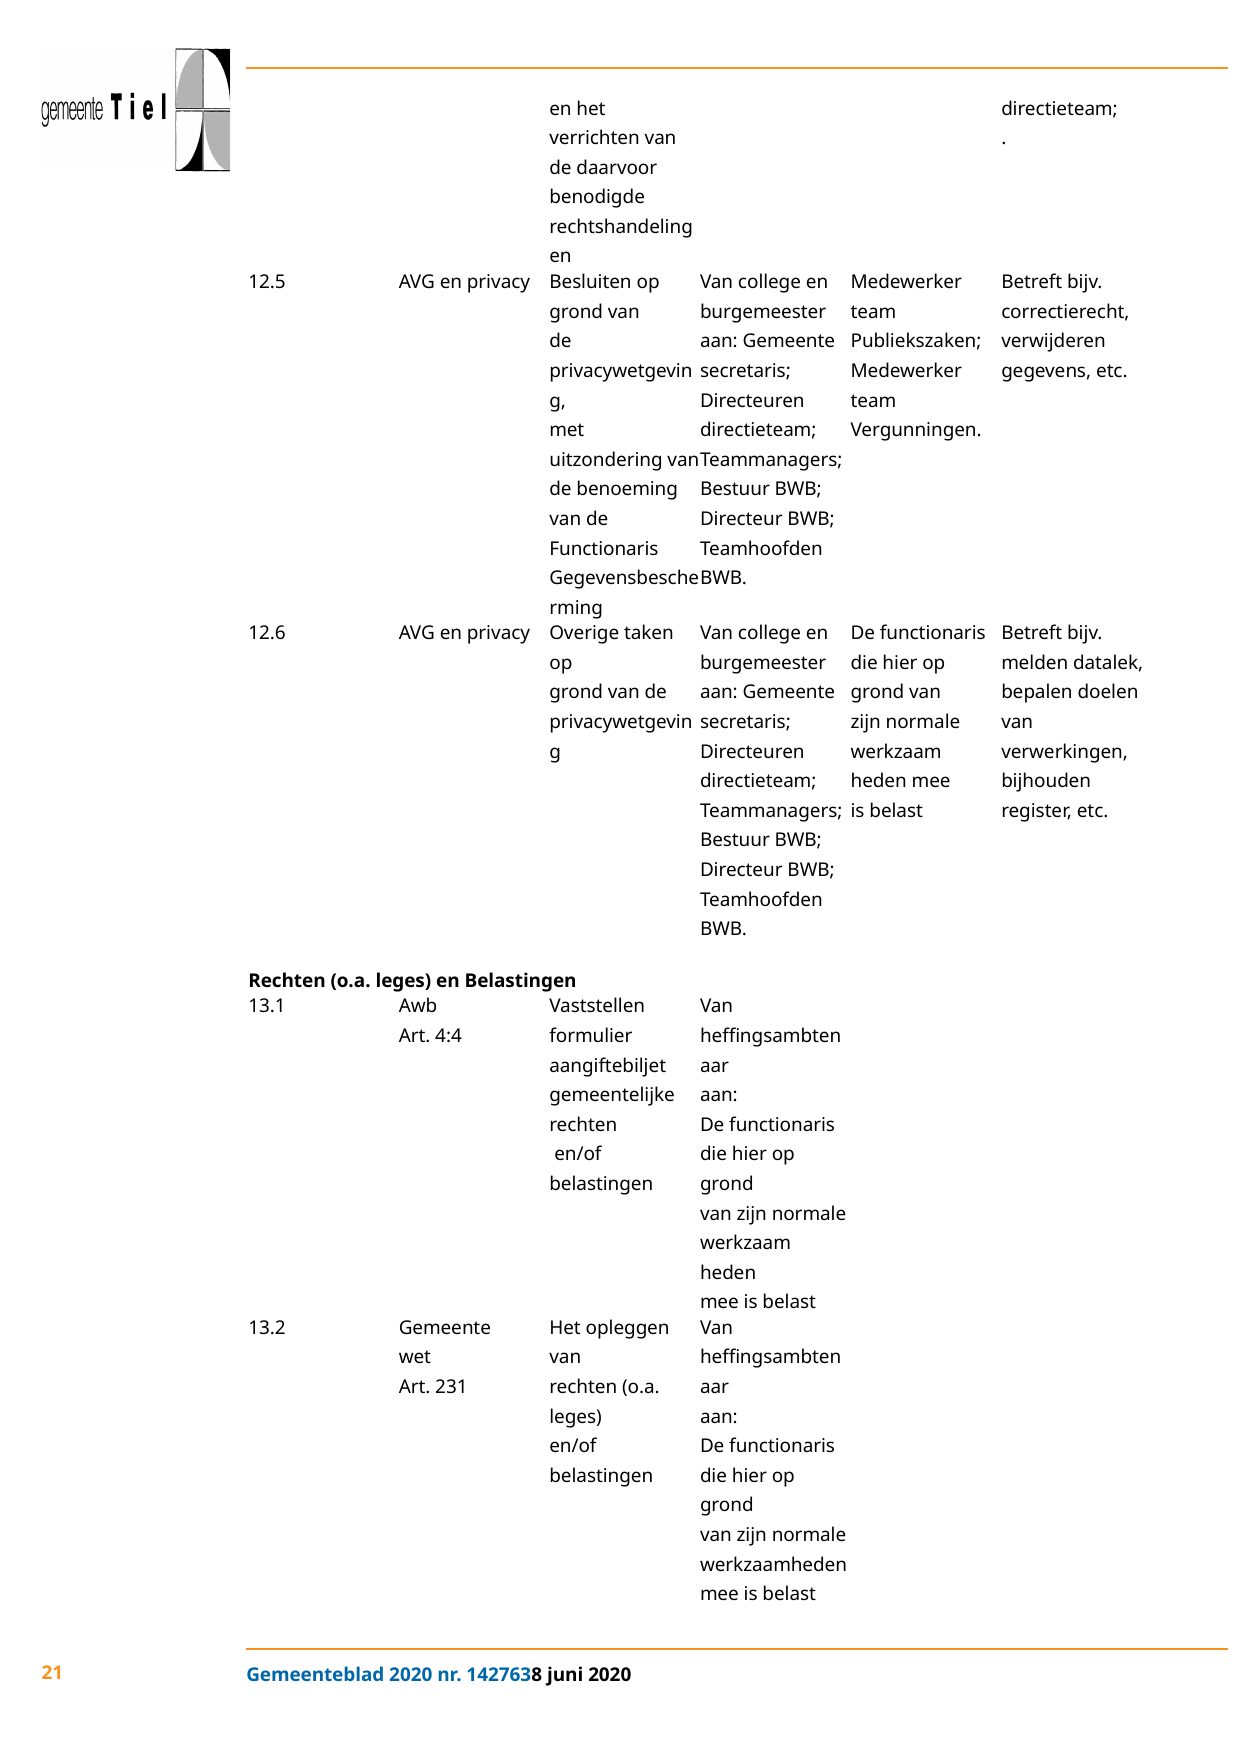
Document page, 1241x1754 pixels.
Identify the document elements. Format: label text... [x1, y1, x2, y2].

table_cell 13.2 [248, 1314, 398, 1606]
table_cell directieteam; . [1001, 95, 1152, 268]
table_cell Awb Art. 4:4 [399, 993, 549, 1314]
table_cell Besluiten op grond van de privacywetgeving, met uitzondering van de benoeming van de Functionaris Gegevensbescherming [549, 269, 700, 619]
table_cell Van college en burgemeester aan: Gemeente secretaris; Directeuren directieteam; Teammanagers; Bestuur BWB; Directeur BWB; Teamhoofden BWB. [700, 269, 850, 619]
table_cell [850, 1314, 1001, 1606]
table_cell [1001, 1314, 1152, 1606]
table_cell [850, 941, 1001, 967]
table_cell Rechten (o.a. leges) en Belastingen [248, 967, 1152, 993]
table_cell [248, 95, 398, 268]
table_cell [850, 993, 1001, 1314]
table_cell [399, 95, 549, 268]
table_cell Gemeente wet Art. 231 [399, 1314, 549, 1606]
table_cell Het opleggen van rechten (o.a. leges) en/of belastingen [549, 1314, 700, 1606]
table_cell 12.5 [248, 269, 398, 619]
table_cell Medewerker team Publiekszaken; Medewerker team Vergunningen. [850, 269, 1001, 619]
table_cell De functionaris die hier op grond van zijn normale werkzaam heden mee is belast [850, 620, 1001, 941]
table_cell Vaststellen formulier aangiftebiljet gemeentelijke rechten en/of belastingen [549, 993, 700, 1314]
table_cell Van heffingsambtenaar aan: De functionaris die hier op grond van zijn normale werkzaam heden mee is belast [700, 993, 850, 1314]
table_cell Van college en burgemeester aan: Gemeente secretaris; Directeuren directieteam; Teammanagers; Bestuur BWB; Directeur BWB; Teamhoofden BWB. [700, 620, 850, 941]
table_cell 12.6 [248, 620, 398, 941]
table_cell Betreft bijv. melden datalek, bepalen doelen van verwerkingen, bijhouden register, etc. [1001, 620, 1152, 941]
table_cell [248, 941, 398, 967]
table_cell [850, 95, 1001, 268]
table_cell Overige taken op grond van de privacywetgeving [549, 620, 700, 941]
table_cell [700, 941, 850, 967]
picture [41, 47, 231, 172]
table_cell [700, 95, 850, 268]
table_cell en het verrichten van de daarvoor benodigde rechtshandelingen [549, 95, 700, 268]
table_cell [1001, 941, 1152, 967]
table_cell Van heffingsambtenaar aan: De functionaris die hier op grond van zijn normale werkzaamheden mee is belast [700, 1314, 850, 1606]
table_cell AVG en privacy [399, 269, 549, 619]
table_cell [549, 941, 700, 967]
table_cell 13.1 [248, 993, 398, 1314]
table_cell [1001, 993, 1152, 1314]
table_cell Betreft bijv. correctierecht, verwijderen gegevens, etc. [1001, 269, 1152, 619]
table_cell AVG en privacy [399, 620, 549, 941]
table_cell [399, 941, 549, 967]
